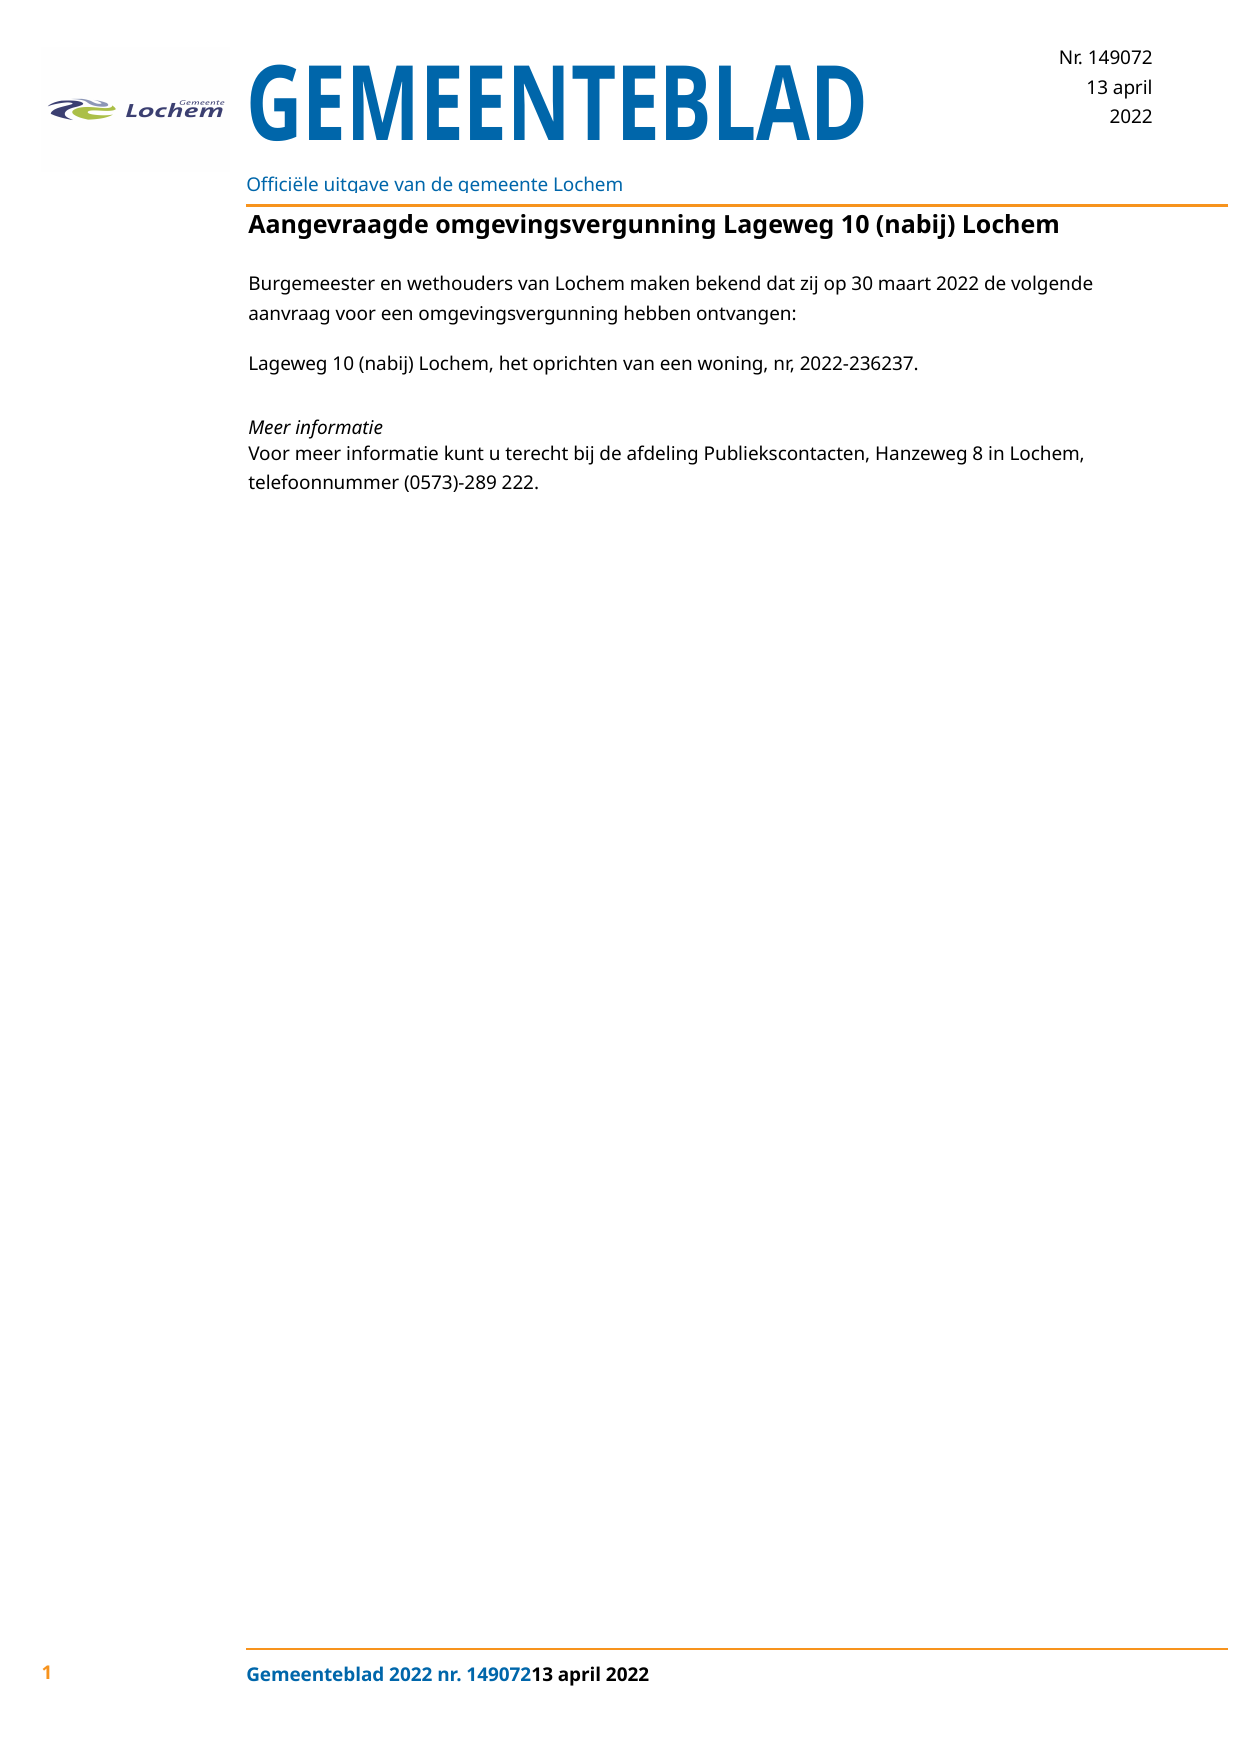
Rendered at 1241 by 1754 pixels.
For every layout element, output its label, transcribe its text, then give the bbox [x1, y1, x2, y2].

text Meer informatie [248, 414, 1152, 440]
text Aangevraagde omgevingsvergunning Lageweg 10 (nabij) Lochem [248, 207, 1152, 241]
text Burgemeester en wethouders van Lochem maken bekend dat zij op 30 maart 2022 de volgende aanvraag voor een omgevingsvergunning hebben ontvangen: [248, 270, 1152, 326]
text Lageweg 10 (nabij) Lochem, het oprichten van een woning, nr, 2022-236237. [248, 350, 1152, 376]
text Voor meer informatie kunt u terecht bij de afdeling Publiekscontacten, Hanzeweg 8 in Lochem, telefoonnummer (0573)-289 222. [248, 440, 1152, 495]
picture [41, 47, 231, 172]
